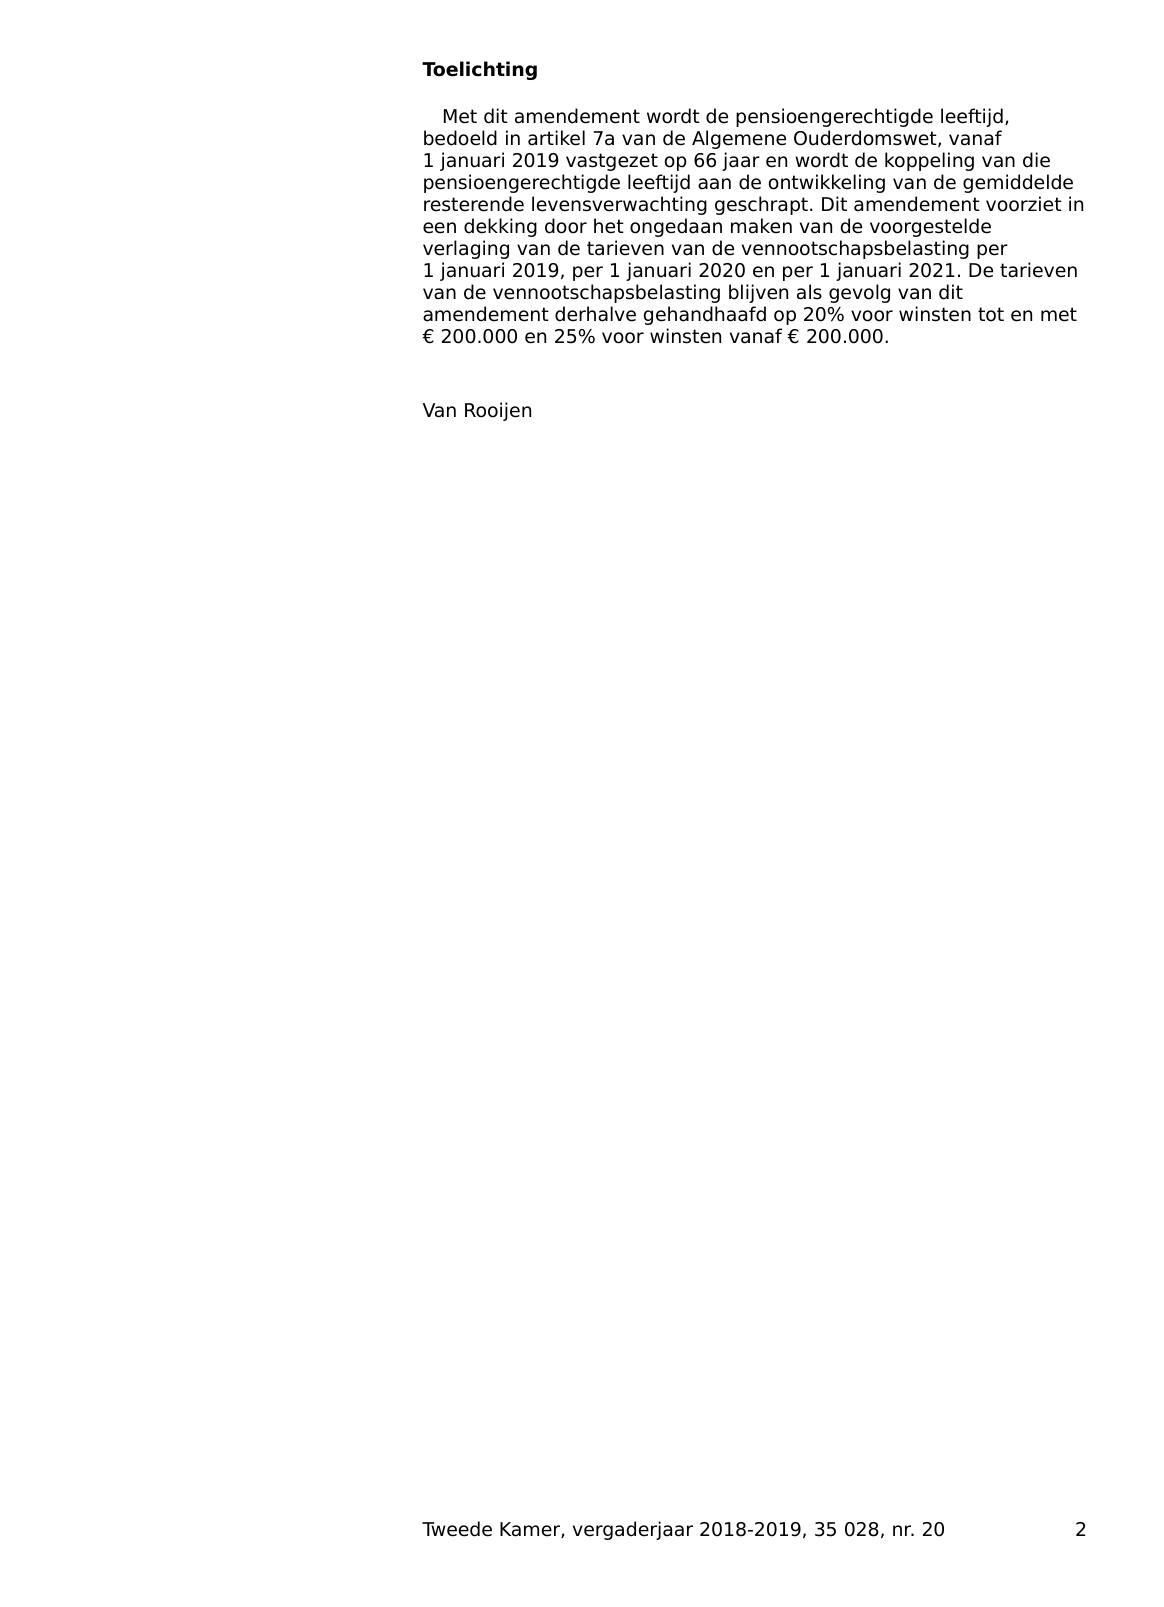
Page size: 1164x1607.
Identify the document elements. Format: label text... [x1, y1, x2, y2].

subtitle Toelichting [422, 59, 1087, 81]
text Van Rooijen [422, 378, 1087, 422]
text Met dit amendement wordt de pensioengerechtigde leeftijd, bedoeld in artikel 7a van de Algemene Ouderdomswet, vanaf 1 januari 2019 vastgezet op 66 jaar en wordt de koppeling van die pensioengerechtigde leeftijd aan de ontwikkeling van de gemiddelde resterende levensverwachting geschrapt. Dit amendement voorziet in een dekking door het ongedaan maken van de voorgestelde verlaging van de tarieven van de vennootschapsbelasting per 1 januari 2019, per 1 januari 2020 en per 1 januari 2021. De tarieven van de vennootschapsbelasting blijven als gevolg van dit amendement derhalve gehandhaafd op 20% voor winsten tot en met € 200.000 en 25% voor winsten vanaf € 200.000. [422, 106, 1087, 348]
